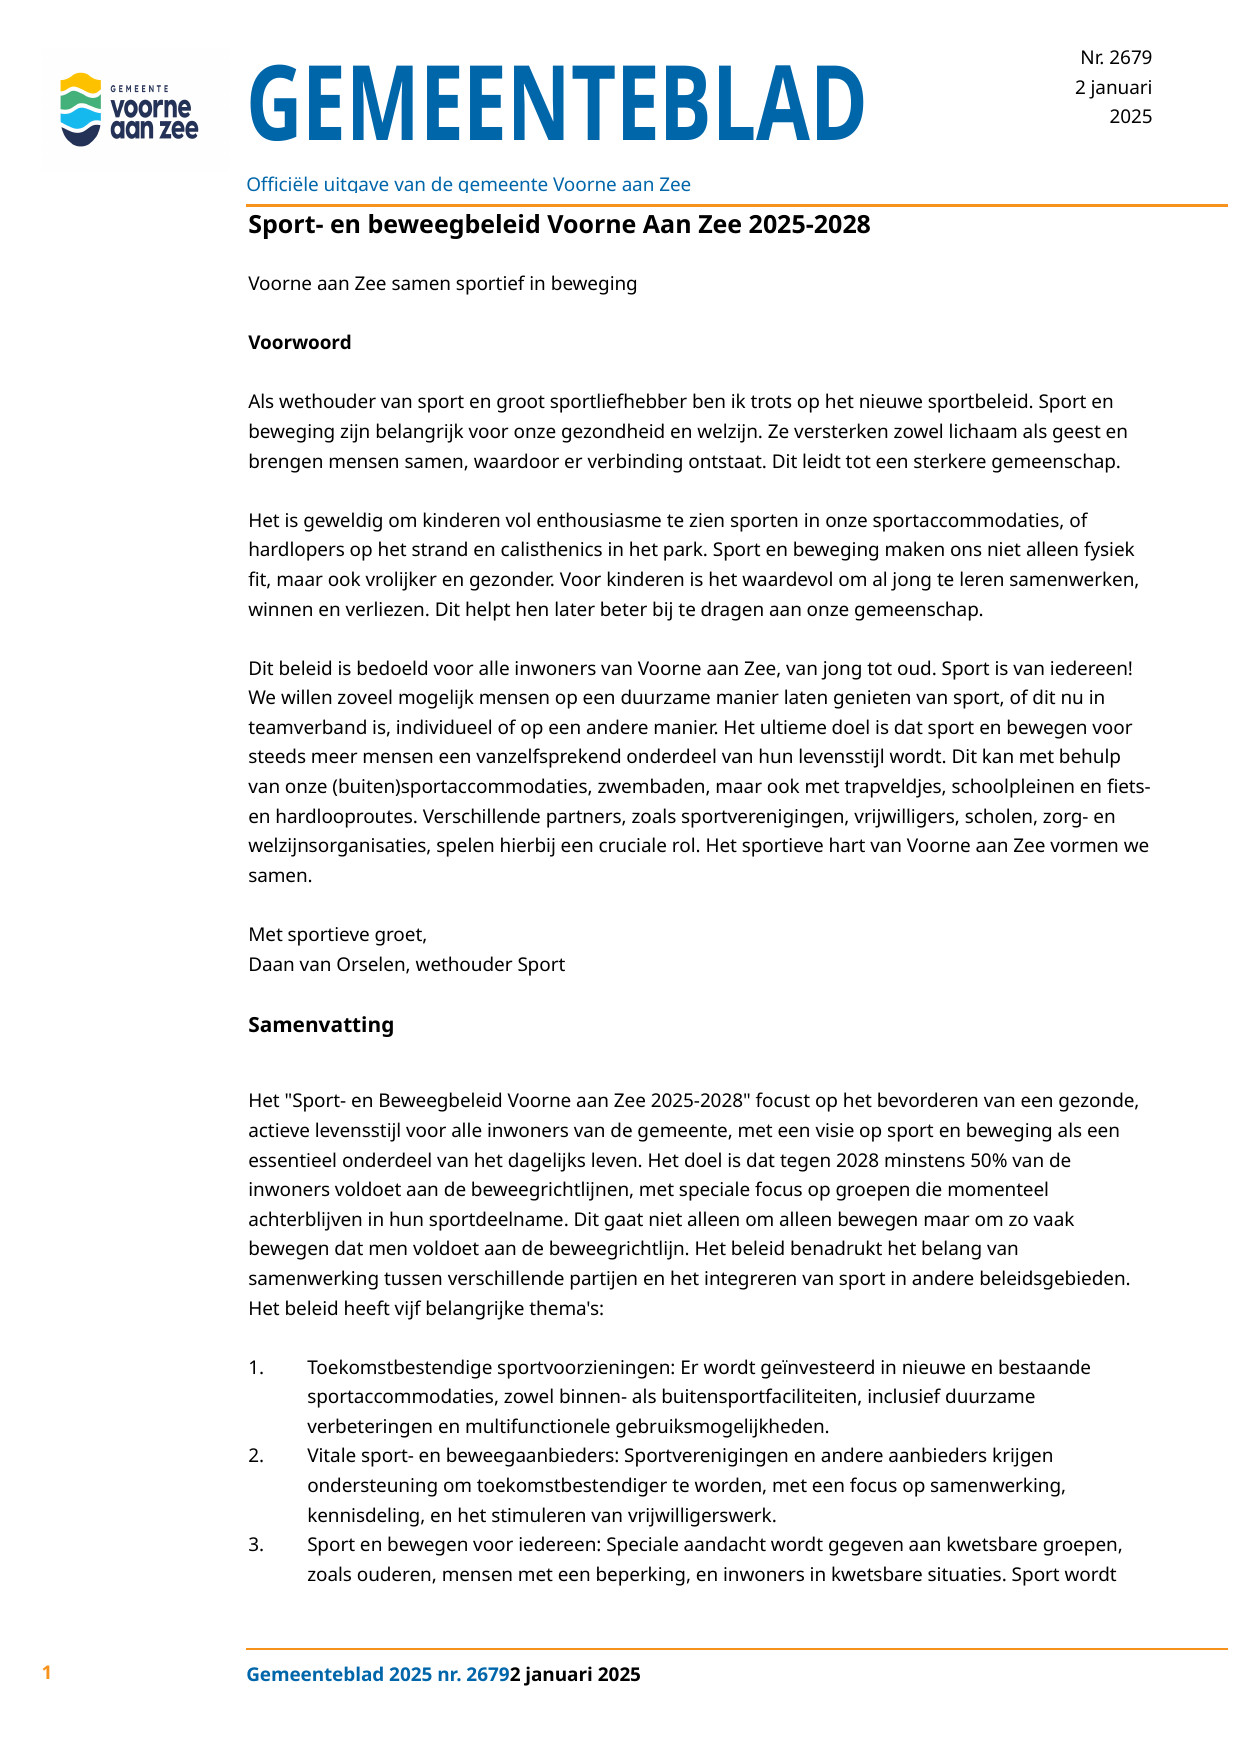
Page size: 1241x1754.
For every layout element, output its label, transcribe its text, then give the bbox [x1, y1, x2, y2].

text Als wethouder van sport en groot sportliefhebber ben ik trots op het nieuwe sportbeleid. Sport en beweging zijn belangrijk voor onze gezondheid en welzijn. Ze versterken zowel lichaam als geest en brengen mensen samen, waardoor er verbinding ontstaat. Dit leidt tot een sterkere gemeenschap. [248, 389, 1152, 473]
list Vitale sport- en beweegaanbieders: Sportverenigingen en andere aanbieders krijgen ondersteuning om toekomstbestendiger te worden, met een focus op samenwerking, kennisdeling, en het stimuleren van vrijwilligerswerk. [248, 1443, 1152, 1527]
text Voorne aan Zee samen sportief in beweging [248, 270, 1152, 296]
text Sport- en beweegbeleid Voorne Aan Zee 2025-2028 [248, 207, 1152, 241]
text Het beleid heeft vijf belangrijke thema's: [248, 1295, 1152, 1320]
list Toekomstbestendige sportvoorzieningen: Er wordt geïnvesteerd in nieuwe en bestaande sportaccommodaties, zowel binnen- als buitensportfaciliteiten, inclusief duurzame verbeteringen en multifunctionele gebruiksmogelijkheden. [248, 1354, 1152, 1439]
text Dit beleid is bedoeld voor alle inwoners van Voorne aan Zee, van jong tot oud. Sport is van iedereen! We willen zoveel mogelijk mensen op een duurzame manier laten genieten van sport, of dit nu in teamverband is, individueel of op een andere manier. Het ultieme doel is dat sport en bewegen voor steeds meer mensen een vanzelfsprekend onderdeel van hun levensstijl wordt. Dit kan met behulp van onze (buiten)sportaccommodaties, zwembaden, maar ook met trapveldjes, schoolpleinen en fiets- en hardlooproutes. Verschillende partners, zoals sportverenigingen, vrijwilligers, scholen, zorg- en welzijnsorganisaties, spelen hierbij een cruciale rol. Het sportieve hart van Voorne aan Zee vormen we samen. [248, 655, 1152, 888]
text Met sportieve groet, [248, 921, 1152, 947]
text Samenvatting [248, 1010, 1152, 1038]
text Het is geweldig om kinderen vol enthousiasme te zien sporten in onze sportaccommodaties, of hardlopers op het strand en calisthenics in het park. Sport en beweging maken ons niet alleen fysiek fit, maar ook vrolijker en gezonder. Voor kinderen is het waardevol om al jong te leren samenwerken, winnen en verliezen. Dit helpt hen later beter bij te dragen aan onze gemeenschap. [248, 507, 1152, 621]
text Het "Sport- en Beweegbeleid Voorne aan Zee 2025-2028" focust op het bevorderen van een gezonde, actieve levensstijl voor alle inwoners van de gemeente, met een visie op sport en beweging als een essentieel onderdeel van het dagelijks leven. Het doel is dat tegen 2028 minstens 50% van de inwoners voldoet aan de beweegrichtlijnen, met speciale focus op groepen die momenteel achterblijven in hun sportdeelname. Dit gaat niet alleen om alleen bewegen maar om zo vaak bewegen dat men voldoet aan de beweegrichtlijn. Het beleid benadrukt het belang van samenwerking tussen verschillende partijen en het integreren van sport in andere beleidsgebieden. [248, 1088, 1152, 1291]
picture [41, 47, 231, 172]
list Sport en bewegen voor iedereen: Speciale aandacht wordt gegeven aan kwetsbare groepen, zoals ouderen, mensen met een beperking, en inwoners in kwetsbare situaties. Sport wordt [248, 1531, 1152, 1587]
text Voorwoord [248, 329, 1152, 355]
text Daan van Orselen, wethouder Sport [248, 951, 1152, 976]
